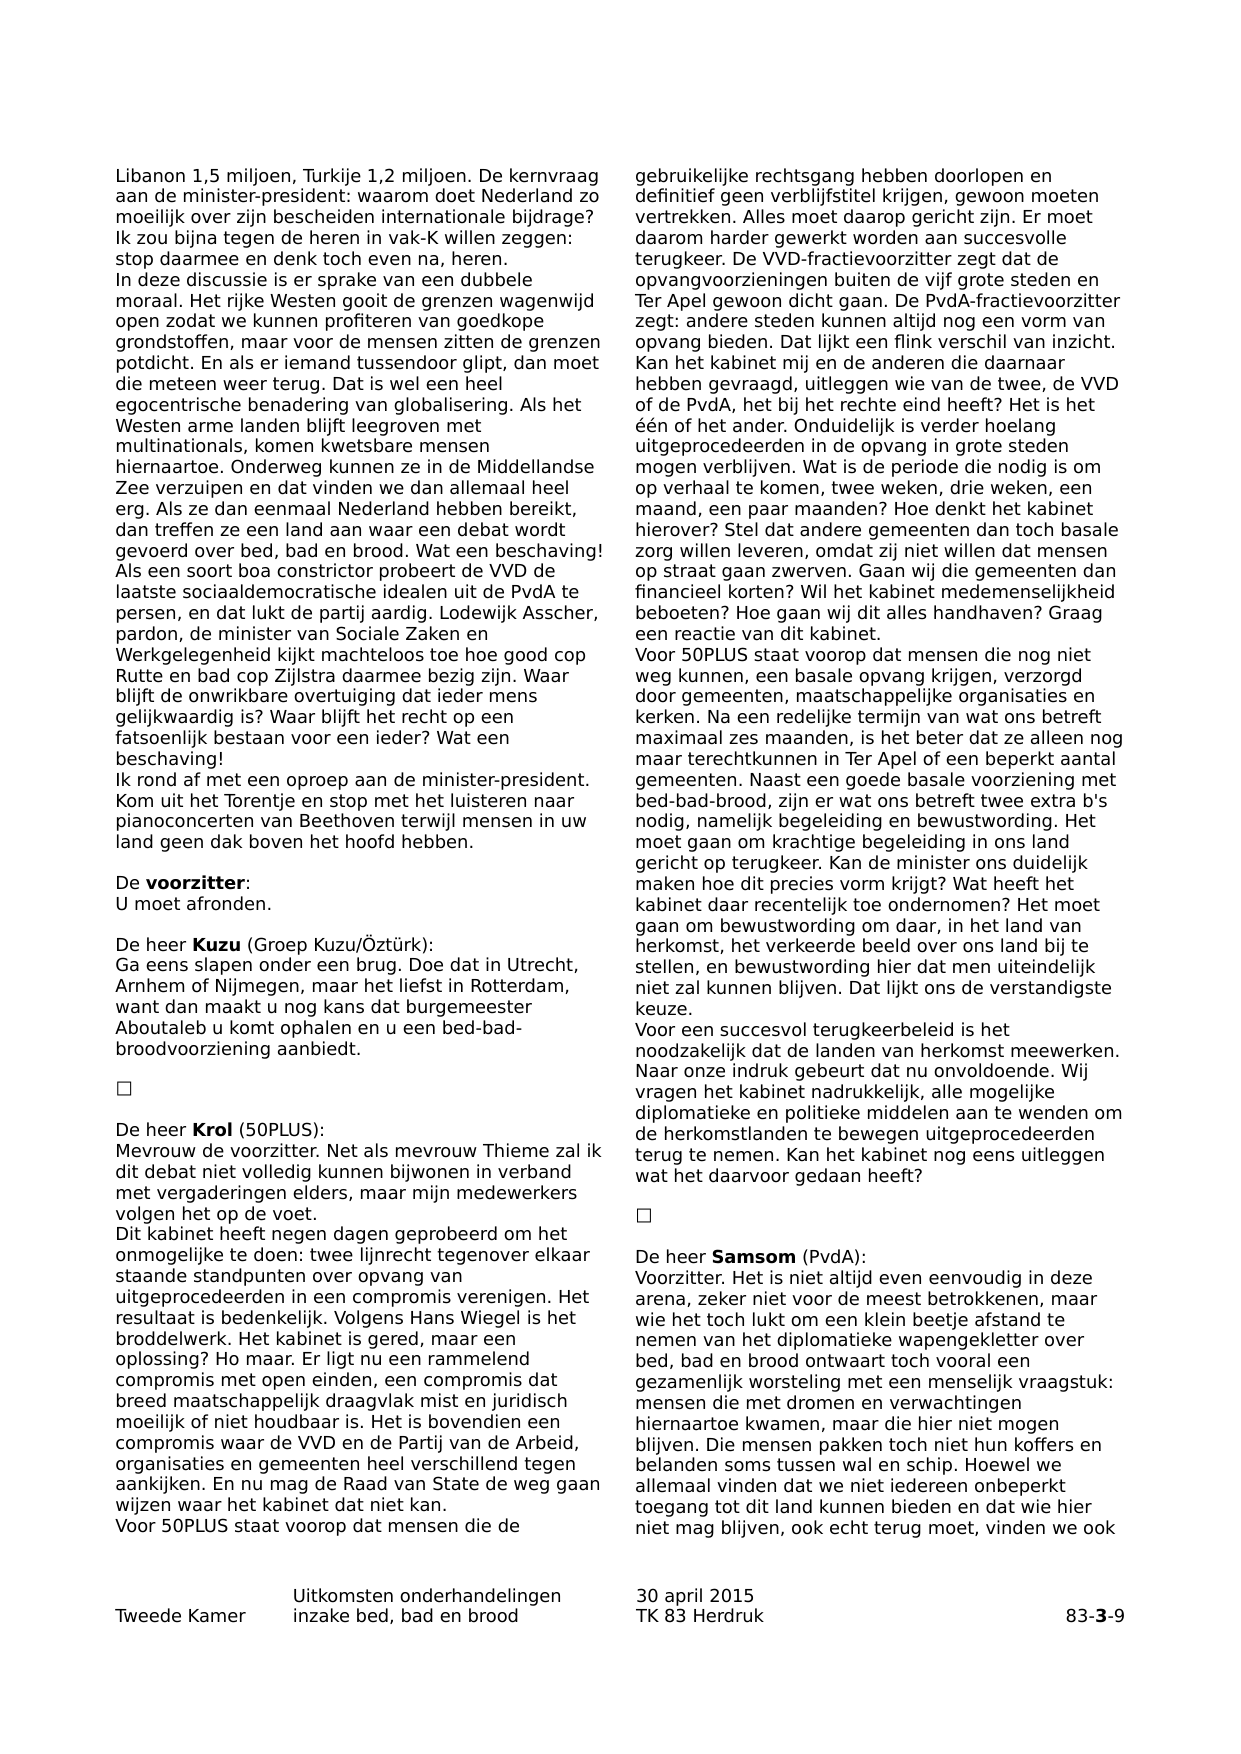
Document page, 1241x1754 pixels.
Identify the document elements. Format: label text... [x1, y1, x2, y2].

text gebruikelijke rechtsgang hebben doorlopen en definitief geen verblijfstitel krijgen, gewoon moeten vertrekken. Alles moet daarop gericht zijn. Er moet daarom harder gewerkt worden aan succesvolle terugkeer. De VVD-fractievoorzitter zegt dat de opvangvoorzieningen buiten de vijf grote steden en Ter Apel gewoon dicht gaan. De PvdA-fractievoorzitter zegt: andere steden kunnen altijd nog een vorm van opvang bieden. Dat lijkt een flink verschil van inzicht. Kan het kabinet mij en de anderen die daarnaar hebben gevraagd, uitleggen wie van de twee, de VVD of de PvdA, het bij het rechte eind heeft? Het is het één of het ander. Onduidelijk is verder hoelang uitgeprocedeerden in de opvang in grote steden mogen verblijven. Wat is de periode die nodig is om op verhaal te komen, twee weken, drie weken, een maand, een paar maanden? Hoe denkt het kabinet hierover? Stel dat andere gemeenten dan toch basale zorg willen leveren, omdat zij niet willen dat mensen op straat gaan zwerven. Gaan wij die gemeenten dan financieel korten? Wil het kabinet medemenselijkheid beboeten? Hoe gaan wij dit alles handhaven? Graag een reactie van dit kabinet. [635, 165, 1125, 644]
text De voorzitter: [115, 873, 605, 893]
text Libanon 1,5 miljoen, Turkije 1,2 miljoen. De kernvraag aan de minister-president: waarom doet Nederland zo moeilijk over zijn bescheiden internationale bijdrage? Ik zou bijna tegen de heren in vak-K willen zeggen: stop daarmee en denk toch even na, heren. [115, 165, 605, 269]
text ⬜ [115, 1079, 605, 1100]
text Voor een succesvol terugkeerbeleid is het noodzakelijk dat de landen van herkomst meewerken. Naar onze indruk gebeurt dat nu onvoldoende. Wij vragen het kabinet nadrukkelijk, alle mogelijke diplomatieke en politieke middelen aan te wenden om de herkomstlanden te bewegen uitgeprocedeerden terug te nemen. Kan het kabinet nog eens uitleggen wat het daarvoor gedaan heeft? [635, 1019, 1125, 1186]
text Als een soort boa constrictor probeert de VVD de laatste sociaaldemocratische idealen uit de PvdA te persen, en dat lukt de partij aardig. Lodewijk Asscher, pardon, de minister van Sociale Zaken en Werkgelegenheid kijkt machteloos toe hoe good cop Rutte en bad cop Zijlstra daarmee bezig zijn. Waar blijft de onwrikbare overtuiging dat ieder mens gelijkwaardig is? Waar blijft het recht op een fatsoenlijk bestaan voor een ieder? Wat een beschaving! [115, 561, 605, 769]
text Voor 50PLUS staat voorop dat mensen die nog niet weg kunnen, een basale opvang krijgen, verzorgd door gemeenten, maatschappelijke organisaties en kerken. Na een redelijke termijn van wat ons betreft maximaal zes maanden, is het beter dat ze alleen nog maar terechtkunnen in Ter Apel of een beperkt aantal gemeenten. Naast een goede basale voorziening met bed-bad-brood, zijn er wat ons betreft twee extra b's nodig, namelijk begeleiding en bewustwording. Het moet gaan om krachtige begeleiding in ons land gericht op terugkeer. Kan de minister ons duidelijk maken hoe dit precies vorm krijgt? Wat heeft het kabinet daar recentelijk toe ondernomen? Het moet gaan om bewustwording om daar, in het land van herkomst, het verkeerde beeld over ons land bij te stellen, en bewustwording hier dat men uiteindelijk niet zal kunnen blijven. Dat lijkt ons de verstandigste keuze. [635, 644, 1125, 1019]
text U moet afronden. [115, 893, 605, 914]
text Dit kabinet heeft negen dagen geprobeerd om het onmogelijke te doen: twee lijnrecht tegenover elkaar staande standpunten over opvang van uitgeprocedeerden in een compromis verenigen. Het resultaat is bedenkelijk. Volgens Hans Wiegel is het broddelwerk. Het kabinet is gered, maar een oplossing? Ho maar. Er ligt nu een rammelend compromis met open einden, een compromis dat breed maatschappelijk draagvlak mist en juridisch moeilijk of niet houdbaar is. Het is bovendien een compromis waar de VVD en de Partij van de Arbeid, organisaties en gemeenten heel verschillend tegen aankijken. En nu mag de Raad van State de weg gaan wijzen waar het kabinet dat niet kan. [115, 1224, 605, 1516]
text ⬜ [635, 1206, 1125, 1227]
text De heer Kuzu (Groep Kuzu/Öztürk): [115, 934, 605, 955]
text Voorzitter. Het is niet altijd even eenvoudig in deze arena, zeker niet voor de meest betrokkenen, maar wie het toch lukt om een klein beetje afstand te nemen van het diplomatieke wapengekletter over bed, bad en brood ontwaart toch vooral een gezamenlijk worsteling met een menselijk vraagstuk: mensen die met dromen en verwachtingen hiernaartoe kwamen, maar die hier niet mogen blijven. Die mensen pakken toch niet hun koffers en belanden soms tussen wal en schip. Hoewel we allemaal vinden dat we niet iedereen onbeperkt toegang tot dit land kunnen bieden en dat wie hier niet mag blijven, ook echt terug moet, vinden we ook [635, 1268, 1125, 1538]
text De heer Krol (50PLUS): [115, 1120, 605, 1141]
text Ik rond af met een oproep aan de minister-president. Kom uit het Torentje en stop met het luisteren naar pianoconcerten van Beethoven terwijl mensen in uw land geen dak boven het hoofd hebben. [115, 769, 605, 853]
text Mevrouw de voorzitter. Net als mevrouw Thieme zal ik dit debat niet volledig kunnen bijwonen in verband met vergaderingen elders, maar mijn medewerkers volgen het op de voet. [115, 1141, 605, 1224]
text De heer Samsom (PvdA): [635, 1247, 1125, 1268]
text Ga eens slapen onder een brug. Doe dat in Utrecht, Arnhem of Nijmegen, maar het liefst in Rotterdam, want dan maakt u nog kans dat burgemeester Aboutaleb u komt ophalen en u een bed-bad-broodvoorziening aanbiedt. [115, 955, 605, 1059]
text Voor 50PLUS staat voorop dat mensen die de [115, 1516, 605, 1537]
text In deze discussie is er sprake van een dubbele moraal. Het rijke Westen gooit de grenzen wagenwijd open zodat we kunnen profiteren van goedkope grondstoffen, maar voor de mensen zitten de grenzen potdicht. En als er iemand tussendoor glipt, dan moet die meteen weer terug. Dat is wel een heel egocentrische benadering van globalisering. Als het Westen arme landen blijft leegroven met multinationals, komen kwetsbare mensen hiernaartoe. Onderweg kunnen ze in de Middellandse Zee verzuipen en dat vinden we dan allemaal heel erg. Als ze dan eenmaal Nederland hebben bereikt, dan treffen ze een land aan waar een debat wordt gevoerd over bed, bad en brood. Wat een beschaving! [115, 269, 605, 561]
